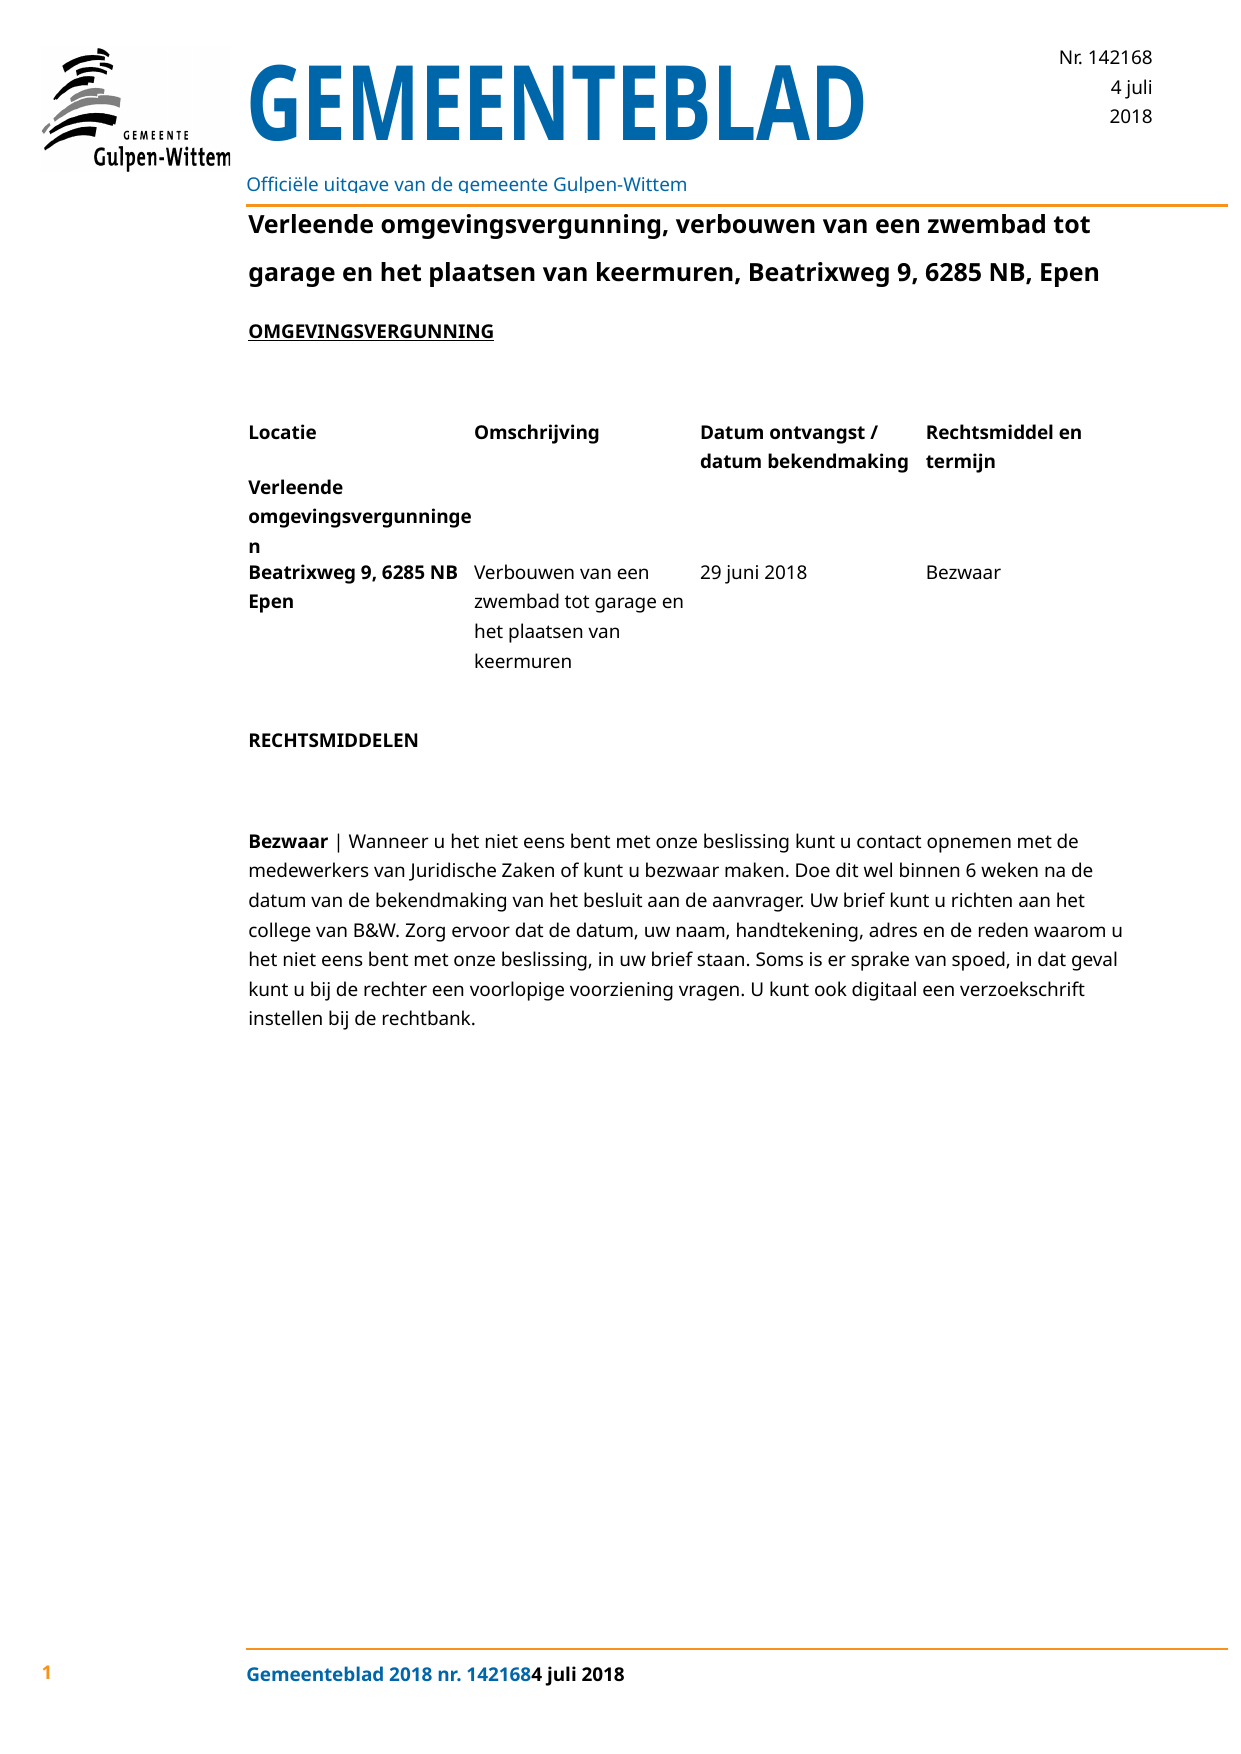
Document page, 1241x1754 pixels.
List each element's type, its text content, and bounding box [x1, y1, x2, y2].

table_cell 29 juni 2018 [700, 559, 926, 673]
table_cell Verleende omgevingsvergunningen [248, 474, 474, 559]
table_header Rechtsmiddel en termijn [926, 419, 1152, 474]
text Verleende omgevingsvergunning, verbouwen van een zwembad tot garage en het plaatsen van keermuren, Beatrixweg 9, 6285 NB, Epen [248, 207, 1152, 288]
table_cell [700, 474, 926, 559]
table_header Locatie [248, 419, 474, 474]
table_cell [474, 474, 700, 559]
table_cell Verbouwen van een zwembad tot garage en het plaatsen van keermuren [474, 559, 700, 673]
table_header Datum ontvangst / datum bekendmaking [700, 419, 926, 474]
table_cell Beatrixweg 9, 6285 NB Epen [248, 559, 474, 673]
table_cell [926, 474, 1152, 559]
picture [41, 47, 231, 172]
table_cell Bezwaar [926, 559, 1152, 673]
table_header Omschrijving [474, 419, 700, 474]
text Bezwaar | Wanneer u het niet eens bent met onze beslissing kunt u contact opnemen met de medewerkers van Juridische Zaken of kunt u bezwaar maken. Doe dit wel binnen 6 weken na de datum van de bekendmaking van het besluit aan de aanvrager. Uw brief kunt u richten aan het college van B&W. Zorg ervoor dat de datum, uw naam, handtekening, adres en de reden waarom u het niet eens bent met onze beslissing, in uw brief staan. Soms is er sprake van spoed, in dat geval kunt u bij de rechter een voorlopige voorziening vragen. U kunt ook digitaal een verzoekschrift instellen bij de rechtbank. [248, 828, 1152, 1031]
text OMGEVINGSVERGUNNING [248, 318, 1152, 344]
text RECHTSMIDDELEN [248, 727, 1152, 753]
